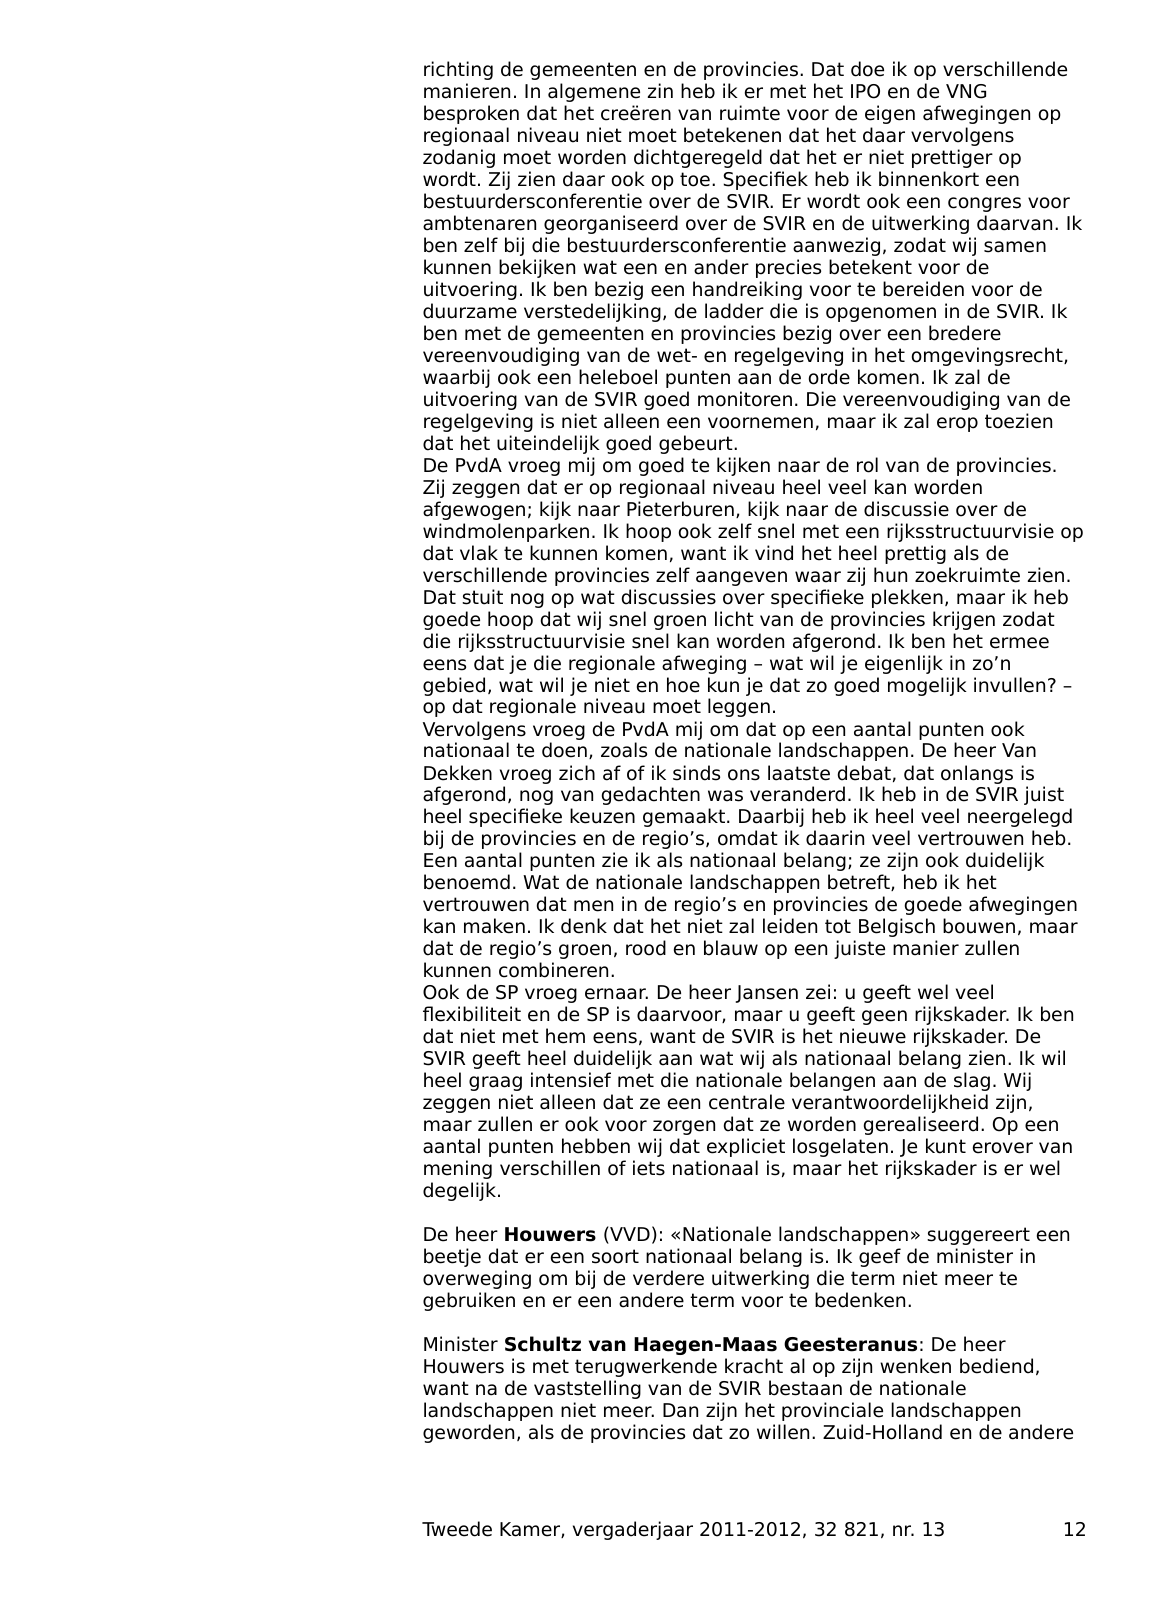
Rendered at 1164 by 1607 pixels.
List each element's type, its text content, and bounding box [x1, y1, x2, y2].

text Ook de SP vroeg ernaar. De heer Jansen zei: u geeft wel veel flexibiliteit en de SP is daarvoor, maar u geeft geen rijkskader. Ik ben dat niet met hem eens, want de SVIR is het nieuwe rijkskader. De SVIR geeft heel duidelijk aan wat wij als nationaal belang zien. Ik wil heel graag intensief met die nationale belangen aan de slag. Wij zeggen niet alleen dat ze een centrale verantwoordelijkheid zijn, maar zullen er ook voor zorgen dat ze worden gerealiseerd. Op een aantal punten hebben wij dat expliciet losgelaten. Je kunt erover van mening verschillen of iets nationaal is, maar het rijkskader is er wel degelijk. [422, 982, 1087, 1202]
text Minister Schultz van Haegen-Maas Geesteranus: De heer Houwers is met terugwerkende kracht al op zijn wenken bediend, want na de vaststelling van de SVIR bestaan de nationale landschappen niet meer. Dan zijn het provinciale landschappen geworden, als de provincies dat zo willen. Zuid-Holland en de andere [422, 1334, 1087, 1444]
text Vervolgens vroeg de PvdA mij om dat op een aantal punten ook nationaal te doen, zoals de nationale landschappen. De heer Van Dekken vroeg zich af of ik sinds ons laatste debat, dat onlangs is afgerond, nog van gedachten was veranderd. Ik heb in de SVIR juist heel specifieke keuzen gemaakt. Daarbij heb ik heel veel neergelegd bij de provincies en de regio’s, omdat ik daarin veel vertrouwen heb. Een aantal punten zie ik als nationaal belang; ze zijn ook duidelijk benoemd. Wat de nationale landschappen betreft, heb ik het vertrouwen dat men in de regio’s en provincies de goede afwegingen kan maken. Ik denk dat het niet zal leiden tot Belgisch bouwen, maar dat de regio’s groen, rood en blauw op een juiste manier zullen kunnen combineren. [422, 718, 1087, 982]
text richting de gemeenten en de provincies. Dat doe ik op verschillende manieren. In algemene zin heb ik er met het IPO en de VNG besproken dat het creëren van ruimte voor de eigen afwegingen op regionaal niveau niet moet betekenen dat het daar vervolgens zodanig moet worden dichtgeregeld dat het er niet prettiger op wordt. Zij zien daar ook op toe. Specifiek heb ik binnenkort een bestuurdersconferentie over de SVIR. Er wordt ook een congres voor ambtenaren georganiseerd over de SVIR en de uitwerking daarvan. Ik ben zelf bij die bestuurdersconferentie aanwezig, zodat wij samen kunnen bekijken wat een en ander precies betekent voor de uitvoering. Ik ben bezig een handreiking voor te bereiden voor de duurzame verstedelijking, de ladder die is opgenomen in de SVIR. Ik ben met de gemeenten en provincies bezig over een bredere vereenvoudiging van de wet- en regelgeving in het omgevingsrecht, waarbij ook een heleboel punten aan de orde komen. Ik zal de uitvoering van de SVIR goed monitoren. Die vereenvoudiging van de regelgeving is niet alleen een voornemen, maar ik zal erop toezien dat het uiteindelijk goed gebeurt. [422, 59, 1087, 455]
text De PvdA vroeg mij om goed te kijken naar de rol van de provincies. Zij zeggen dat er op regionaal niveau heel veel kan worden afgewogen; kijk naar Pieterburen, kijk naar de discussie over de windmolenparken. Ik hoop ook zelf snel met een rijksstructuurvisie op dat vlak te kunnen komen, want ik vind het heel prettig als de verschillende provincies zelf aangeven waar zij hun zoekruimte zien. Dat stuit nog op wat discussies over specifieke plekken, maar ik heb goede hoop dat wij snel groen licht van de provincies krijgen zodat die rijksstructuurvisie snel kan worden afgerond. Ik ben het ermee eens dat je die regionale afweging – wat wil je eigenlijk in zo’n gebied, wat wil je niet en hoe kun je dat zo goed mogelijk invullen? – op dat regionale niveau moet leggen. [422, 455, 1087, 718]
text De heer Houwers (VVD): «Nationale landschappen» suggereert een beetje dat er een soort nationaal belang is. Ik geef de minister in overweging om bij de verdere uitwerking die term niet meer te gebruiken en er een andere term voor te bedenken. [422, 1224, 1087, 1312]
